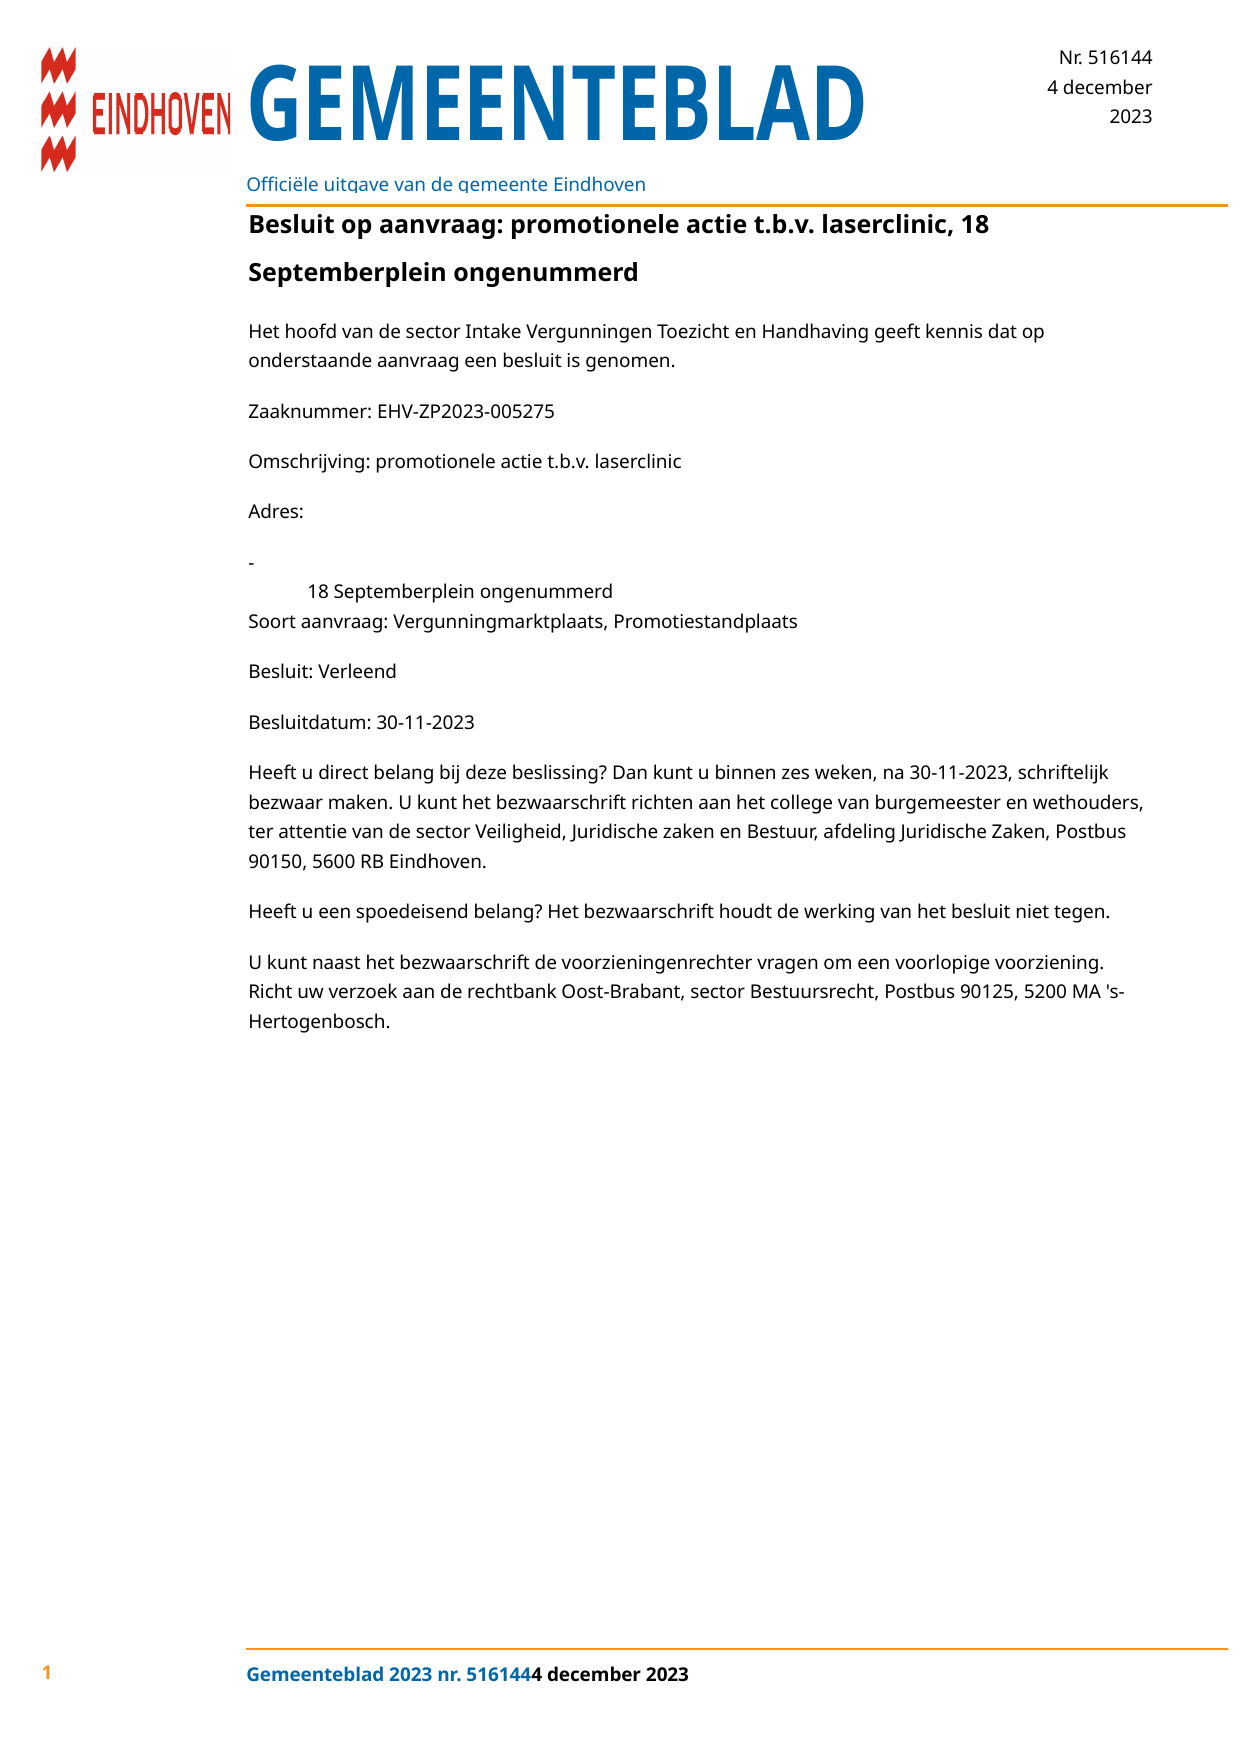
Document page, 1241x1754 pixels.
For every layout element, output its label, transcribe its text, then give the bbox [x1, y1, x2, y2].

text Besluit op aanvraag: promotionele actie t.b.v. laserclinic, 18 Septemberplein ongenummerd [248, 207, 1152, 288]
text Soort aanvraag: Vergunningmarktplaats, Promotiestandplaats [248, 608, 1152, 634]
text Besluit: Verleend [248, 659, 1152, 684]
text Omschrijving: promotionele actie t.b.v. laserclinic [248, 448, 1152, 474]
text Heeft u een spoedeisend belang? Het bezwaarschrift houdt de werking van het besluit niet tegen. [248, 899, 1152, 924]
text Zaaknummer: EHV-ZP2023-005275 [248, 398, 1152, 424]
text Heeft u direct belang bij deze beslissing? Dan kunt u binnen zes weken, na 30-11-2023, schriftelijk bezwaar maken. U kunt het bezwaarschrift richten aan het college van burgemeester en wethouders, ter attentie van de sector Veiligheid, Juridische zaken en Bestuur, afdeling Juridische Zaken, Postbus 90150, 5600 RB Eindhoven. [248, 759, 1152, 874]
text Het hoofd van de sector Intake Vergunningen Toezicht en Handhaving geeft kennis dat op onderstaande aanvraag een besluit is genomen. [248, 318, 1152, 373]
text U kunt naast het bezwaarschrift de voorzieningenrechter vragen om een voorlopige voorziening. Richt uw verzoek aan de rechtbank Oost-Brabant, sector Bestuursrecht, Postbus 90125, 5200 MA 's-Hertogenbosch. [248, 949, 1152, 1034]
picture [41, 47, 231, 172]
text Besluitdatum: 30-11-2023 [248, 709, 1152, 735]
text Adres: [248, 499, 1152, 524]
list 18 Septemberplein ongenummerd [248, 579, 1152, 604]
